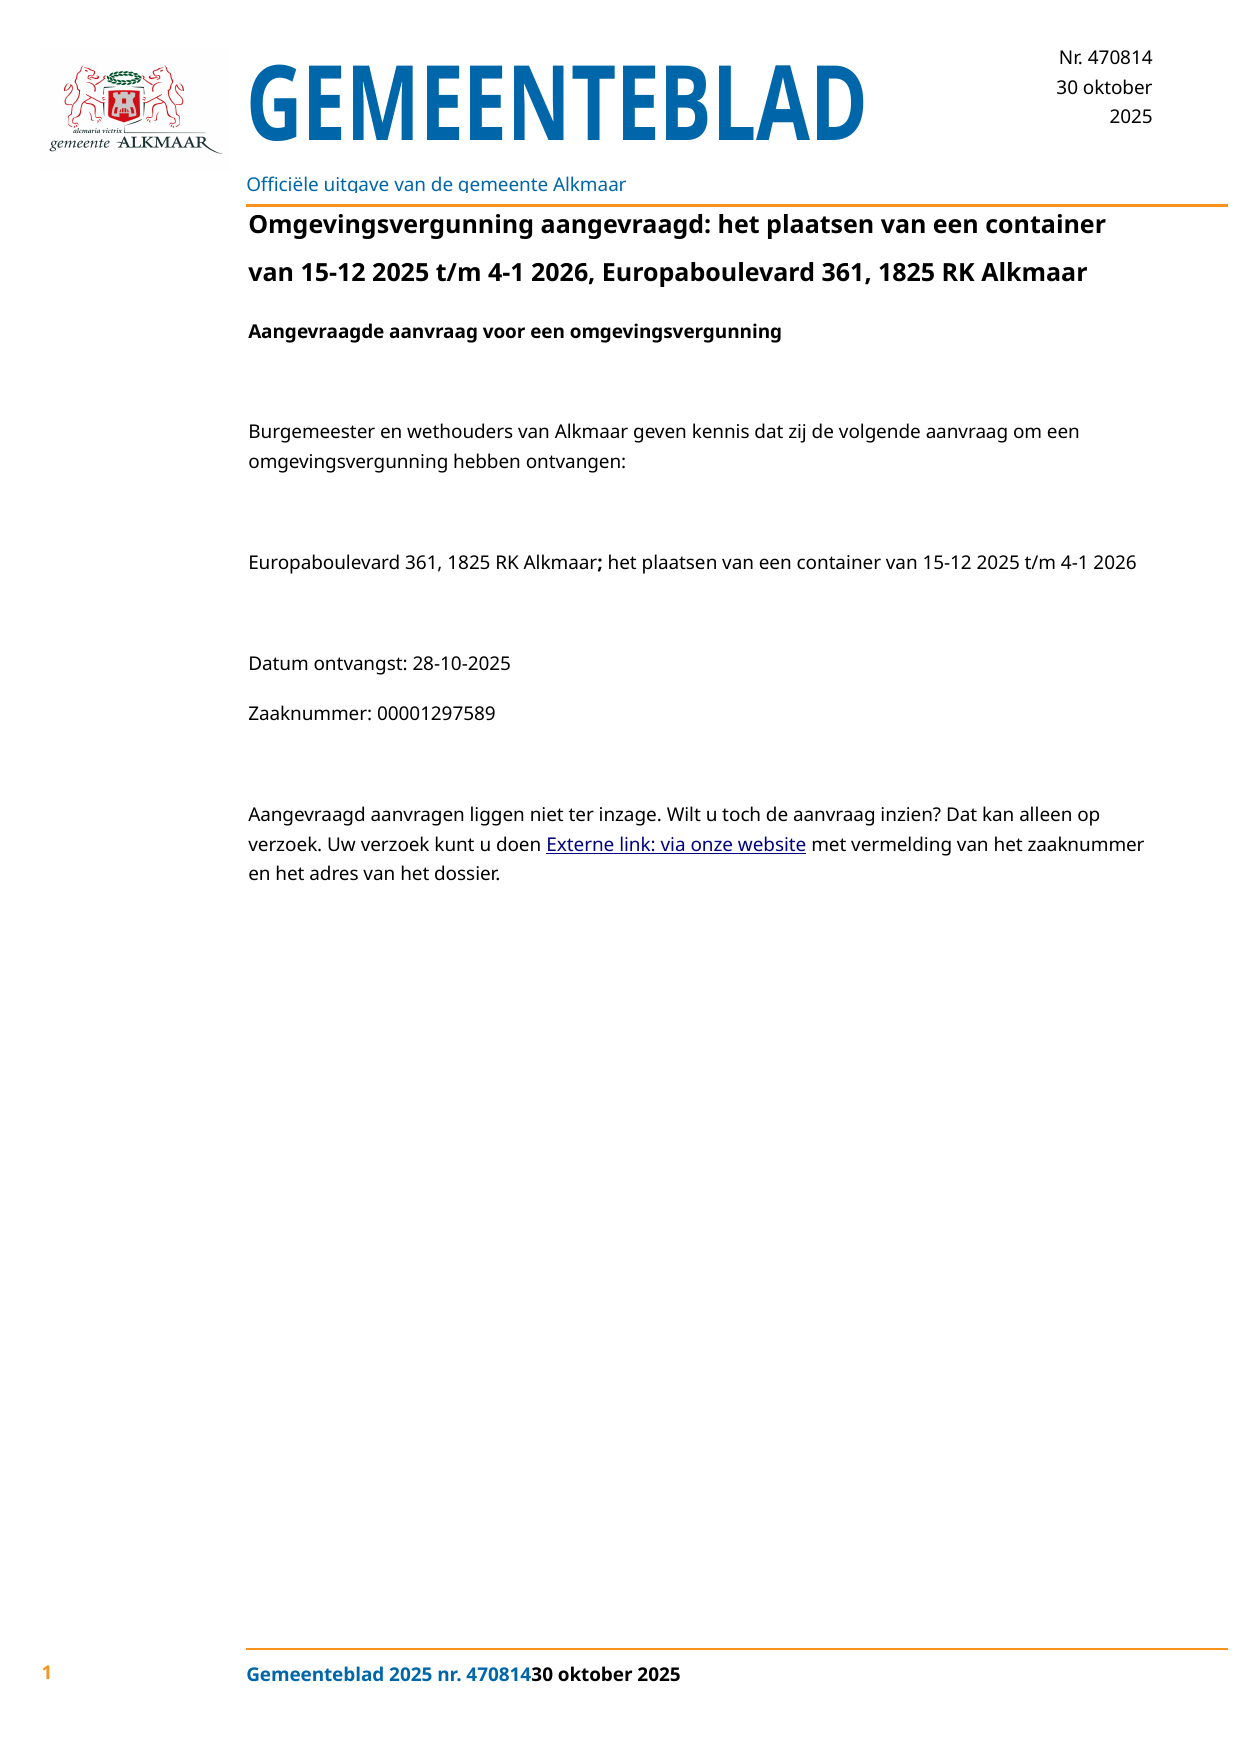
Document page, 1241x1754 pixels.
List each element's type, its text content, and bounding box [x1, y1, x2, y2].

text Burgemeester en wethouders van Alkmaar geven kennis dat zij de volgende aanvraag om een omgevingsvergunning hebben ontvangen: [248, 419, 1152, 474]
text Aangevraagde aanvraag voor een omgevingsvergunning [248, 318, 1152, 344]
text Europaboulevard 361, 1825 RK Alkmaar; het plaatsen van een container van 15-12 2025 t/m 4-1 2026 [248, 549, 1152, 575]
text Omgevingsvergunning aangevraagd: het plaatsen van een container van 15-12 2025 t/m 4-1 2026, Europaboulevard 361, 1825 RK Alkmaar [248, 207, 1152, 288]
text Aangevraagd aanvragen liggen niet ter inzage. Wilt u toch de aanvraag inzien? Dat kan alleen op verzoek. Uw verzoek kunt u doen Externe link: via onze website met vermelding van het zaaknummer en het adres van het dossier. [248, 801, 1152, 886]
text Datum ontvangst: 28-10-2025 [248, 650, 1152, 676]
text Zaaknummer: 00001297589 [248, 700, 1152, 726]
picture [41, 47, 231, 172]
